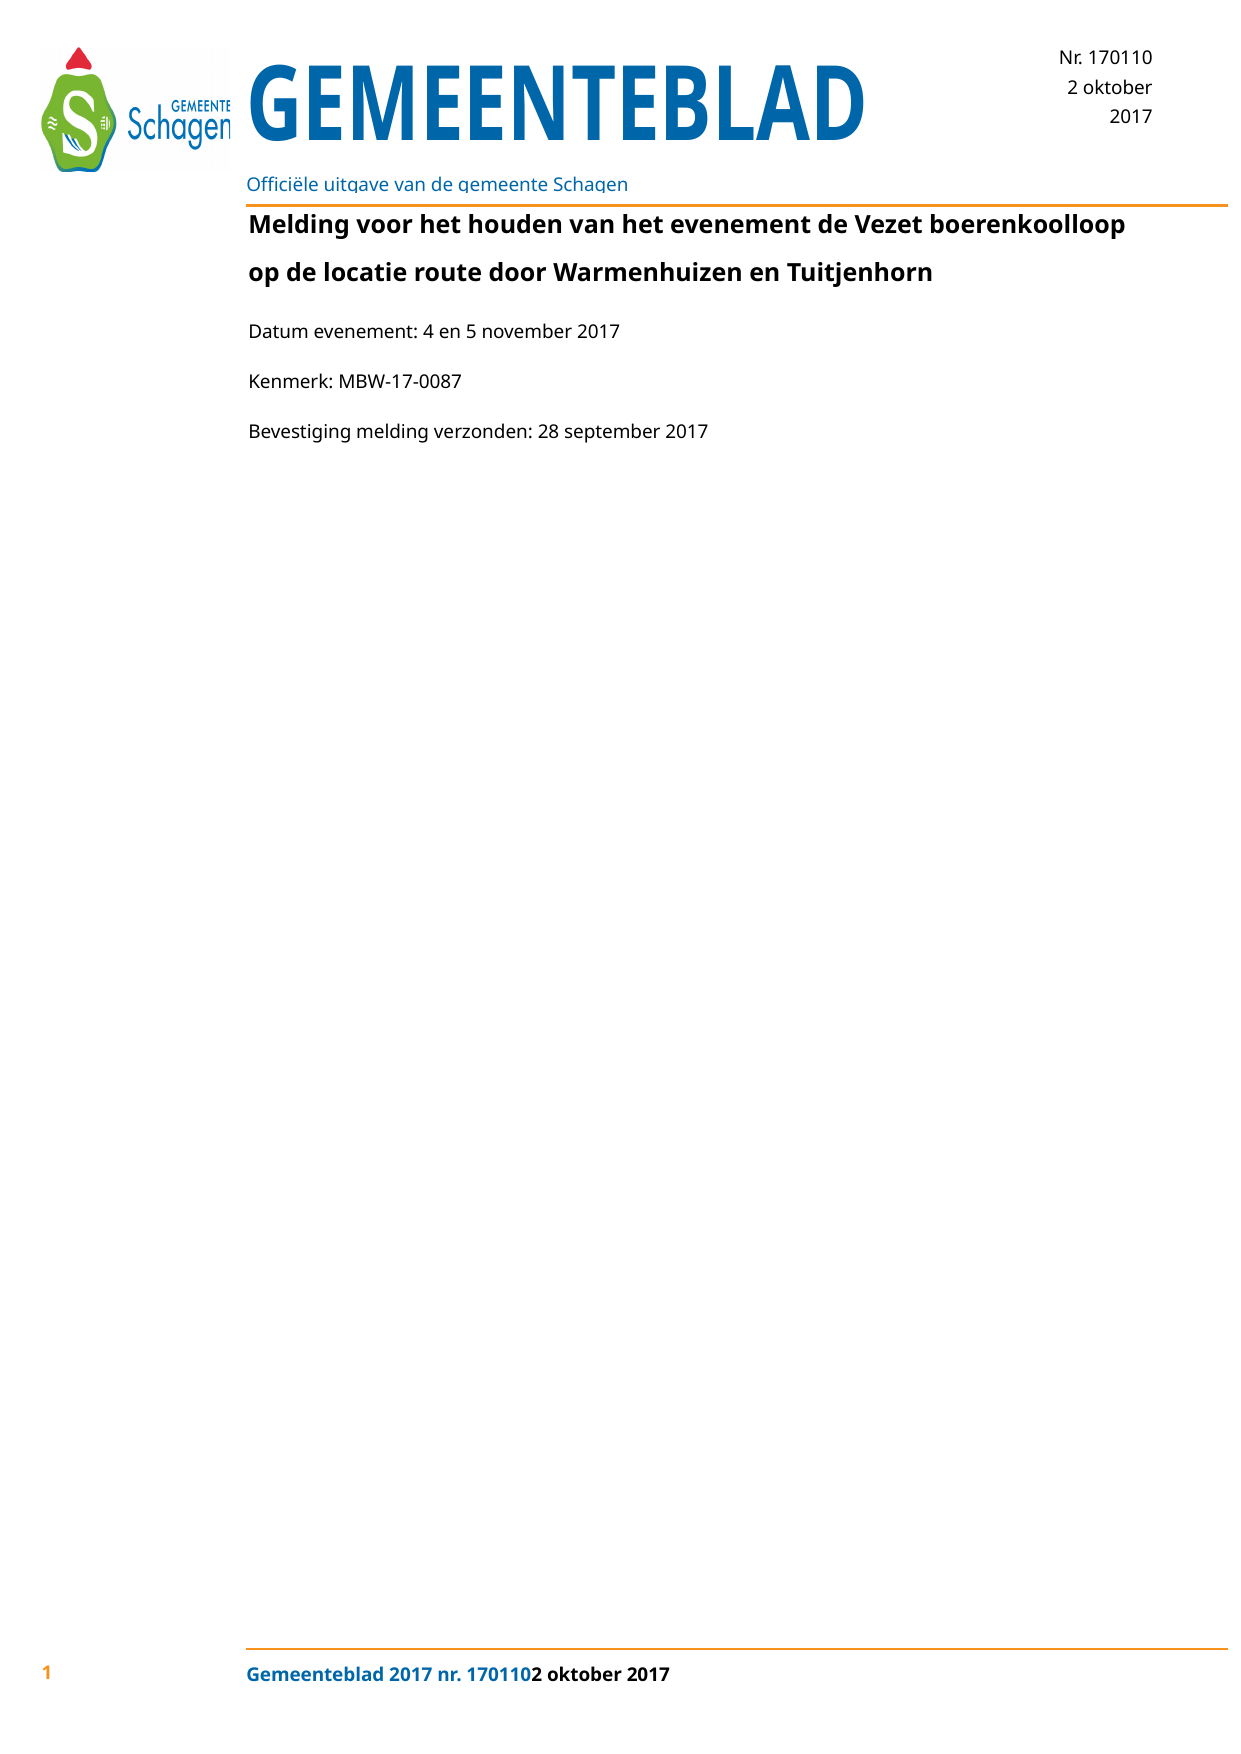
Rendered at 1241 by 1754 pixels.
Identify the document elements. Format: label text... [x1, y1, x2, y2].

text Datum evenement: 4 en 5 november 2017 [248, 318, 1152, 344]
picture [41, 47, 231, 172]
text Bevestiging melding verzonden: 28 september 2017 [248, 419, 1152, 444]
text Melding voor het houden van het evenement de Vezet boerenkoolloop op de locatie route door Warmenhuizen en Tuitjenhorn [248, 207, 1152, 288]
text Kenmerk: MBW-17-0087 [248, 368, 1152, 394]
